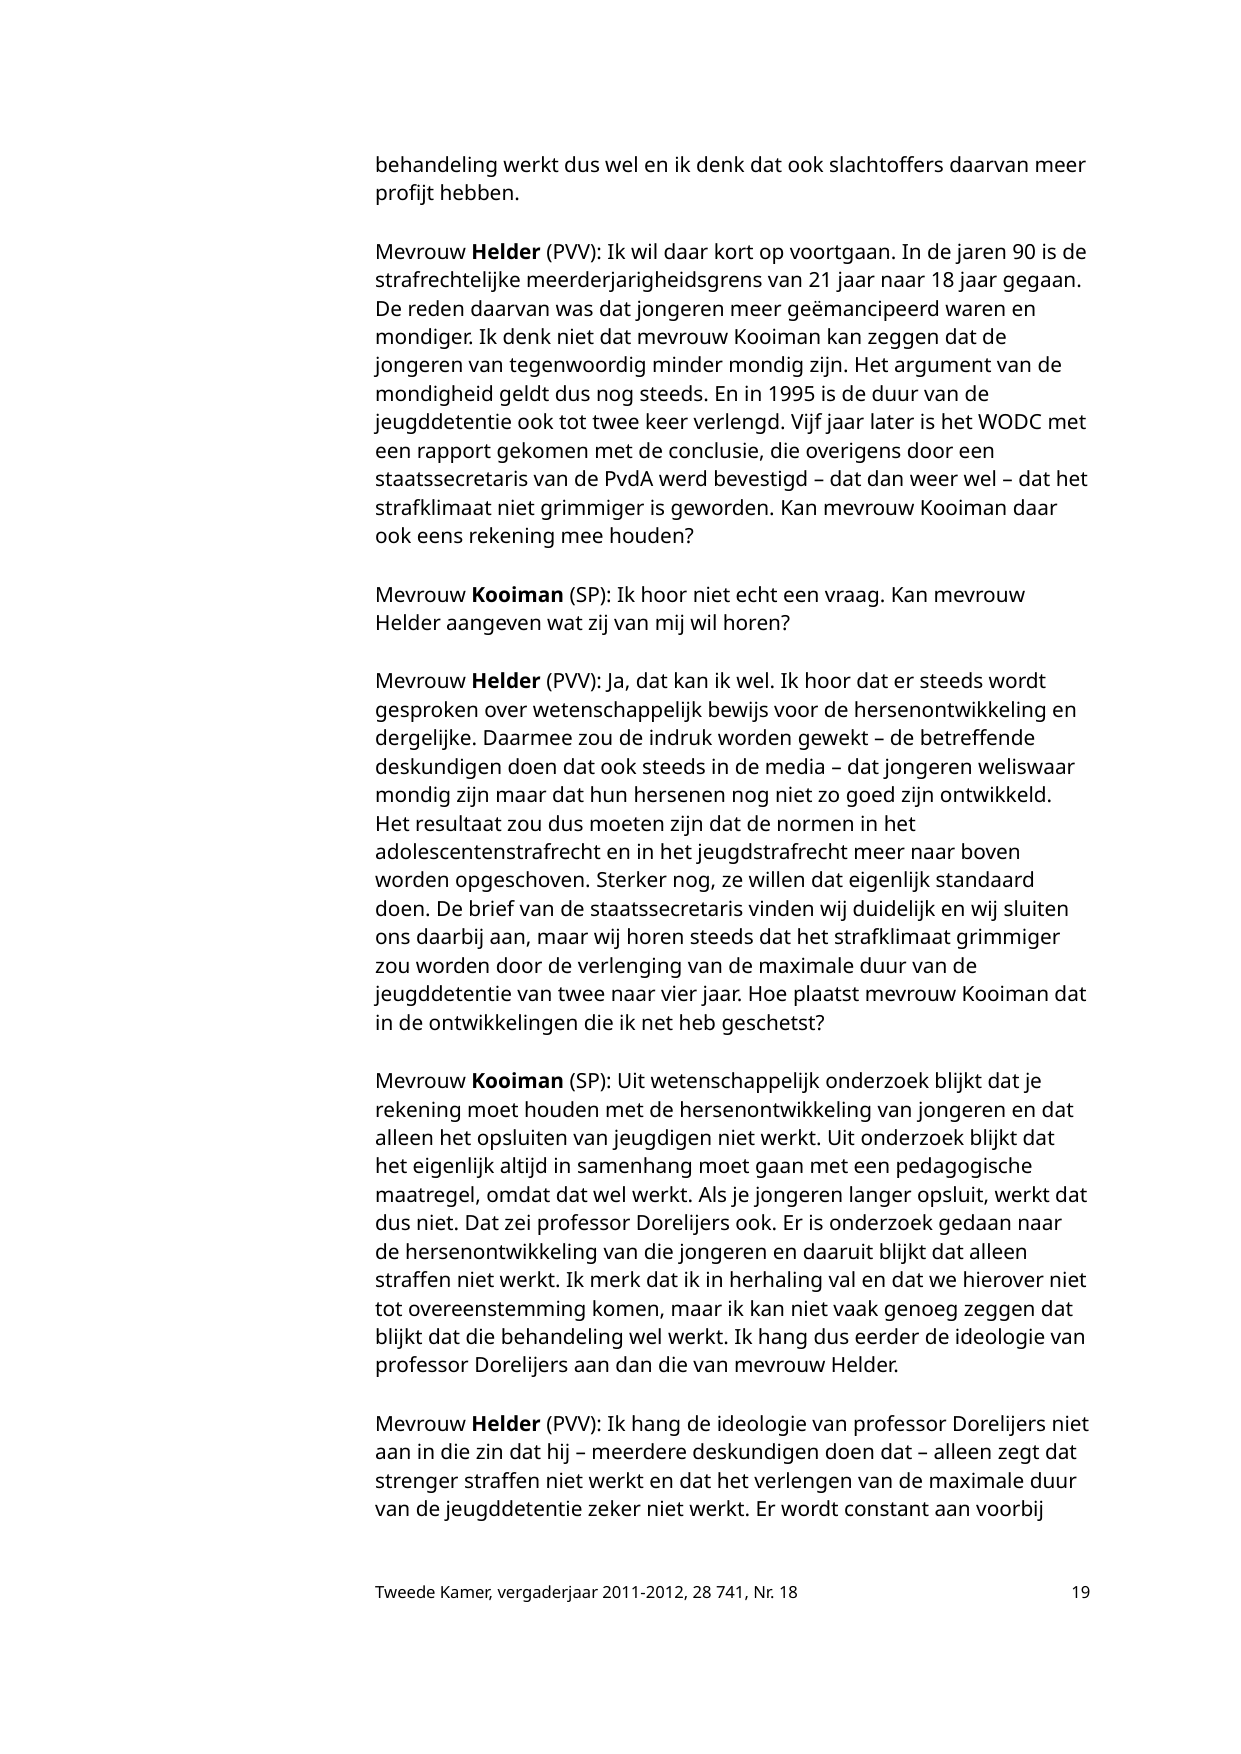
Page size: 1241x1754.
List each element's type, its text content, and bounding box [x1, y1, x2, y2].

text Mevrouw Helder (PVV): Ja, dat kan ik wel. Ik hoor dat er steeds wordt gesproken over wetenschappelijk bewijs voor de hersenontwikkeling en dergelijke. Daarmee zou de indruk worden gewekt – de betreffende deskundigen doen dat ook steeds in de media – dat jongeren weliswaar mondig zijn maar dat hun hersenen nog niet zo goed zijn ontwikkeld. Het resultaat zou dus moeten zijn dat de normen in het adolescentenstrafrecht en in het jeugdstrafrecht meer naar boven worden opgeschoven. Sterker nog, ze willen dat eigenlijk standaard doen. De brief van de staatssecretaris vinden wij duidelijk en wij sluiten ons daarbij aan, maar wij horen steeds dat het strafklimaat grimmiger zou worden door de verlenging van de maximale duur van de jeugddetentie van twee naar vier jaar. Hoe plaatst mevrouw Kooiman dat in de ontwikkelingen die ik net heb geschetst? [375, 667, 1090, 1036]
text behandeling werkt dus wel en ik denk dat ook slachtoffers daarvan meer profijt hebben. [375, 150, 1090, 207]
text Mevrouw Kooiman (SP): Uit wetenschappelijk onderzoek blijkt dat je rekening moet houden met de hersenontwikkeling van jongeren en dat alleen het opsluiten van jeugdigen niet werkt. Uit onderzoek blijkt dat het eigenlijk altijd in samenhang moet gaan met een pedagogische maatregel, omdat dat wel werkt. Als je jongeren langer opsluit, werkt dat dus niet. Dat zei professor Dorelijers ook. Er is onderzoek gedaan naar de hersenontwikkeling van die jongeren en daaruit blijkt dat alleen straffen niet werkt. Ik merk dat ik in herhaling val en dat we hierover niet tot overeenstemming komen, maar ik kan niet vaak genoeg zeggen dat blijkt dat die behandeling wel werkt. Ik hang dus eerder de ideologie van professor Dorelijers aan dan die van mevrouw Helder. [375, 1066, 1090, 1379]
text Mevrouw Kooiman (SP): Ik hoor niet echt een vraag. Kan mevrouw Helder aangeven wat zij van mij wil horen? [375, 580, 1090, 637]
text Mevrouw Helder (PVV): Ik wil daar kort op voortgaan. In de jaren 90 is de strafrechtelijke meerderjarigheidsgrens van 21 jaar naar 18 jaar gegaan. De reden daarvan was dat jongeren meer geëmancipeerd waren en mondiger. Ik denk niet dat mevrouw Kooiman kan zeggen dat de jongeren van tegenwoordig minder mondig zijn. Het argument van de mondigheid geldt dus nog steeds. En in 1995 is de duur van de jeugddetentie ook tot twee keer verlengd. Vijf jaar later is het WODC met een rapport gekomen met de conclusie, die overigens door een staatssecretaris van de PvdA werd bevestigd – dat dan weer wel – dat het strafklimaat niet grimmiger is geworden. Kan mevrouw Kooiman daar ook eens rekening mee houden? [375, 237, 1090, 550]
text Mevrouw Helder (PVV): Ik hang de ideologie van professor Dorelijers niet aan in die zin dat hij – meerdere deskundigen doen dat – alleen zegt dat strenger straffen niet werkt en dat het verlengen van de maximale duur van de jeugddetentie zeker niet werkt. Er wordt constant aan voorbij [375, 1409, 1090, 1523]
